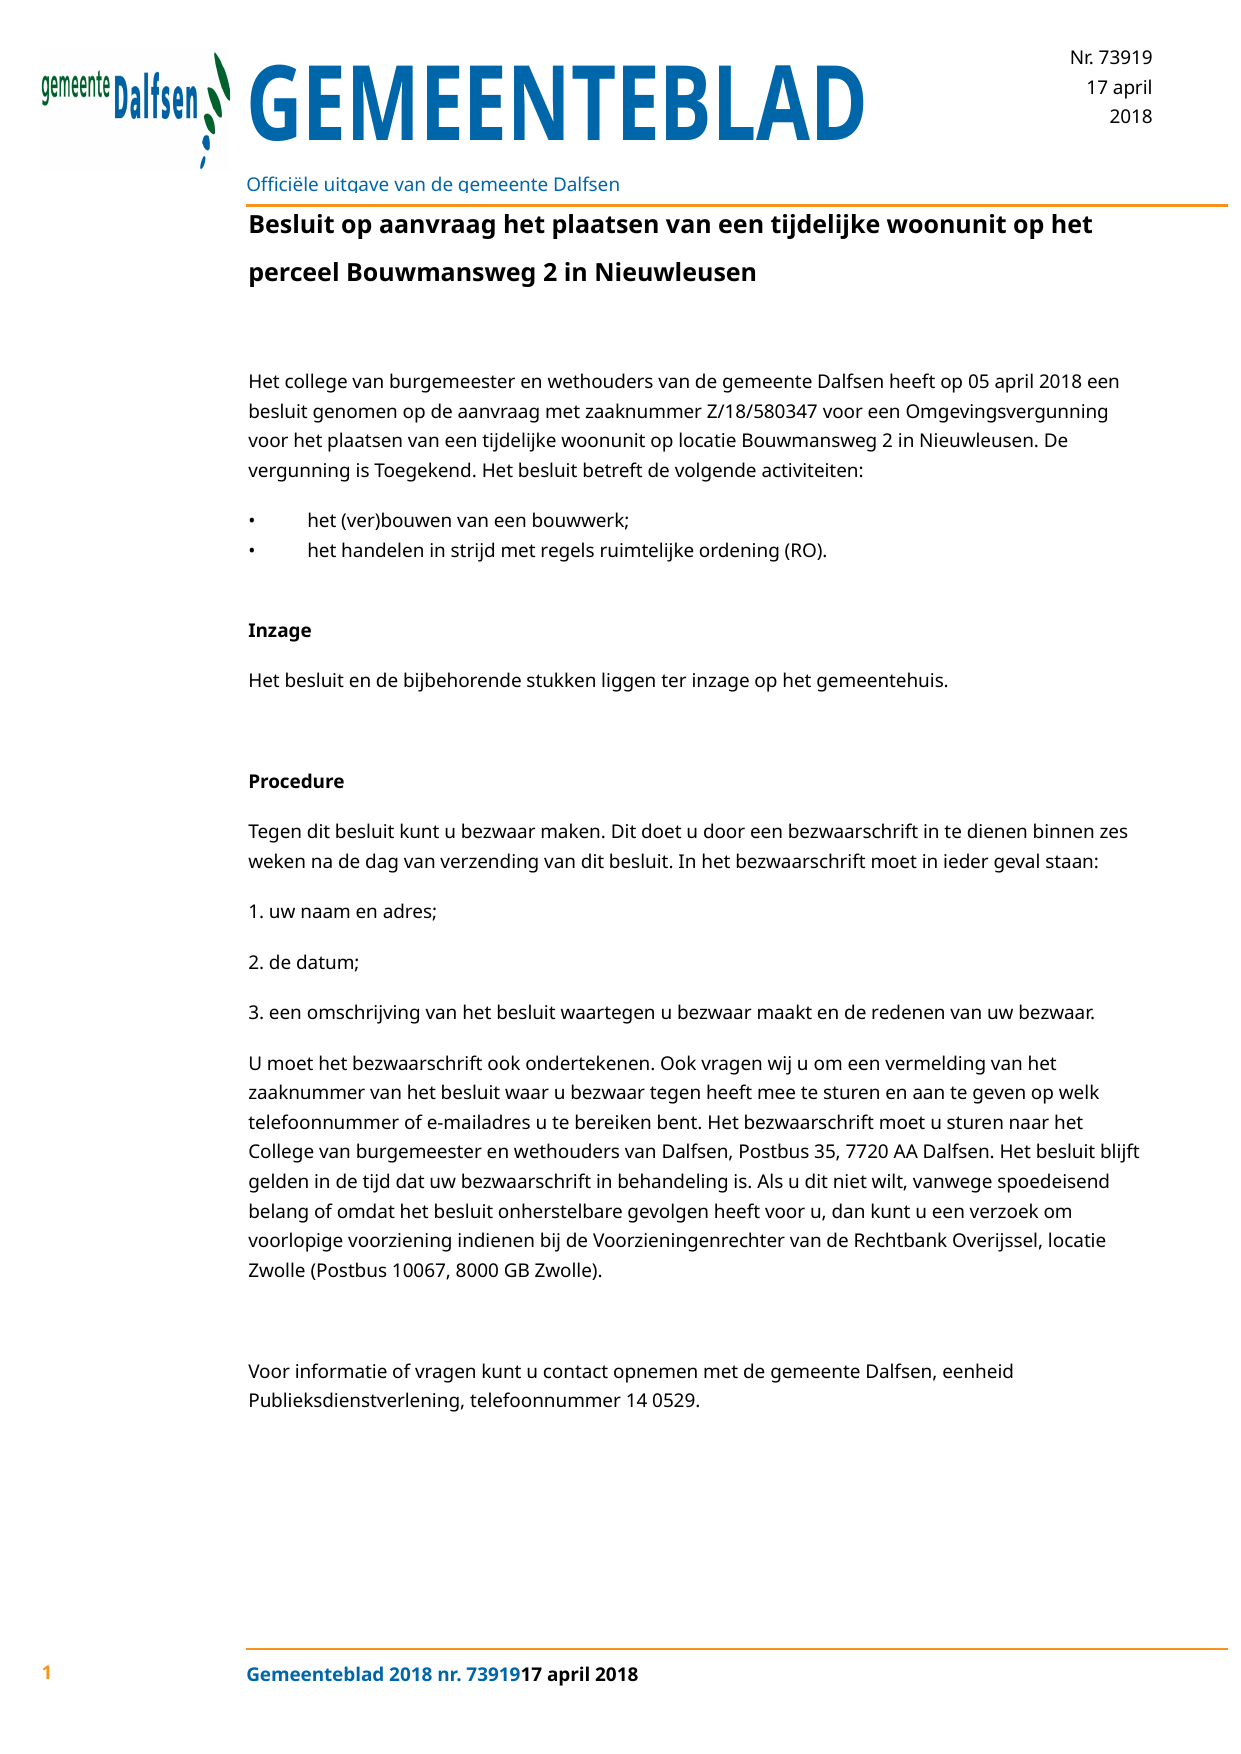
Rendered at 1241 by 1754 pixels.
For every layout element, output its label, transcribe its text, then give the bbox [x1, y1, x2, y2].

text 3. een omschrijving van het besluit waartegen u bezwaar maakt en de redenen van uw bezwaar. [248, 999, 1152, 1025]
text Voor informatie of vragen kunt u contact opnemen met de gemeente Dalfsen, eenheid Publieksdienstverlening, telefoonnummer 14 0529. [248, 1358, 1152, 1413]
text 1. uw naam en adres; [248, 899, 1152, 924]
text Het besluit en de bijbehorende stukken liggen ter inzage op het gemeentehuis. [248, 667, 1152, 693]
text Tegen dit besluit kunt u bezwaar maken. Dit doet u door een bezwaarschrift in te dienen binnen zes weken na de dag van verzending van dit besluit. In het bezwaarschrift moet in ieder geval staan: [248, 819, 1152, 874]
text Procedure [248, 768, 1152, 794]
text Inzage [248, 617, 1152, 643]
picture [41, 47, 231, 172]
text Besluit op aanvraag het plaatsen van een tijdelijke woonunit op het perceel Bouwmansweg 2 in Nieuwleusen [248, 207, 1152, 288]
list het handelen in strijd met regels ruimtelijke ordening (RO). [248, 537, 1152, 563]
text U moet het bezwaarschrift ook ondertekenen. Ook vragen wij u om een vermelding van het zaaknummer van het besluit waar u bezwaar tegen heeft mee te sturen en aan te geven op welk telefoonnummer of e-mailadres u te bereiken bent. Het bezwaarschrift moet u sturen naar het College van burgemeester en wethouders van Dalfsen, Postbus 35, 7720 AA Dalfsen. Het besluit blijft gelden in de tijd dat uw bezwaarschrift in behandeling is. Als u dit niet wilt, vanwege spoedeisend belang of omdat het besluit onherstelbare gevolgen heeft voor u, dan kunt u een verzoek om voorlopige voorziening indienen bij de Voorzieningenrechter van de Rechtbank Overijssel, locatie Zwolle (Postbus 10067, 8000 GB Zwolle). [248, 1050, 1152, 1283]
text 2. de datum; [248, 949, 1152, 975]
text Het college van burgemeester en wethouders van de gemeente Dalfsen heeft op 05 april 2018 een besluit genomen op de aanvraag met zaaknummer Z/18/580347 voor een Omgevingsvergunning voor het plaatsen van een tijdelijke woonunit op locatie Bouwmansweg 2 in Nieuwleusen. De vergunning is Toegekend. Het besluit betreft de volgende activiteiten: [248, 368, 1152, 483]
list het (ver)bouwen van een bouwwerk; [248, 507, 1152, 533]
